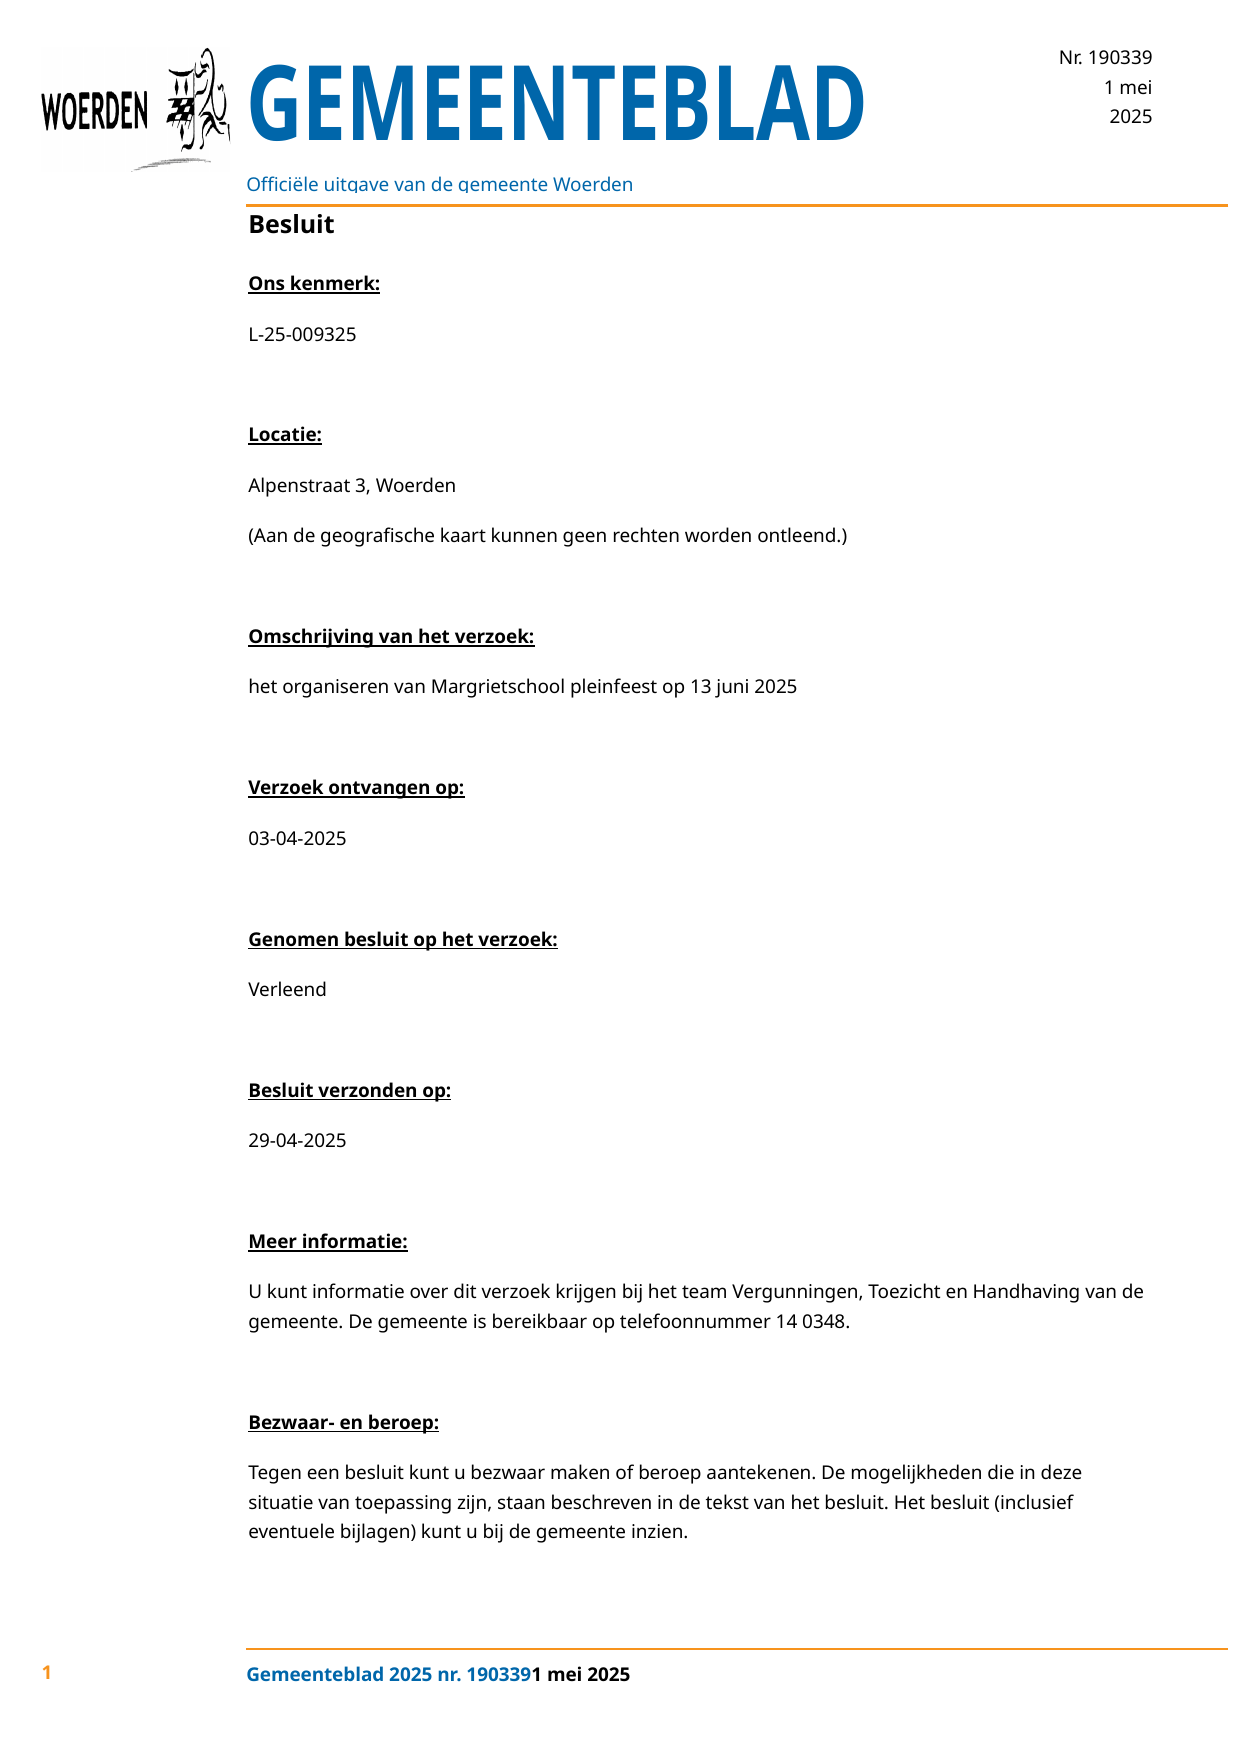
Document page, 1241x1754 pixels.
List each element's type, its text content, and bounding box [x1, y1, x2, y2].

text L-25-009325 [248, 321, 1152, 346]
text Meer informatie: [248, 1228, 1152, 1254]
text 29-04-2025 [248, 1127, 1152, 1153]
text Besluit [248, 207, 1152, 241]
text Omschrijving van het verzoek: [248, 623, 1152, 649]
text 03-04-2025 [248, 825, 1152, 851]
text Verleend [248, 976, 1152, 1002]
text Ons kenmerk: [248, 270, 1152, 296]
text (Aan de geografische kaart kunnen geen rechten worden ontleend.) [248, 522, 1152, 548]
text Besluit verzonden op: [248, 1077, 1152, 1103]
text Locatie: [248, 422, 1152, 447]
picture [41, 47, 231, 172]
text U kunt informatie over dit verzoek krijgen bij het team Vergunningen, Toezicht en Handhaving van de gemeente. De gemeente is bereikbaar op telefoonnummer 14 0348. [248, 1279, 1152, 1334]
text het organiseren van Margrietschool pleinfeest op 13 juni 2025 [248, 674, 1152, 699]
text Alpenstraat 3, Woerden [248, 472, 1152, 498]
text Verzoek ontvangen op: [248, 774, 1152, 800]
text Genomen besluit op het verzoek: [248, 926, 1152, 951]
text Bezwaar- en beroep: [248, 1409, 1152, 1435]
text Tegen een besluit kunt u bezwaar maken of beroep aantekenen. De mogelijkheden die in deze situatie van toepassing zijn, staan beschreven in de tekst van het besluit. Het besluit (inclusief eventuele bijlagen) kunt u bij de gemeente inzien. [248, 1459, 1152, 1544]
